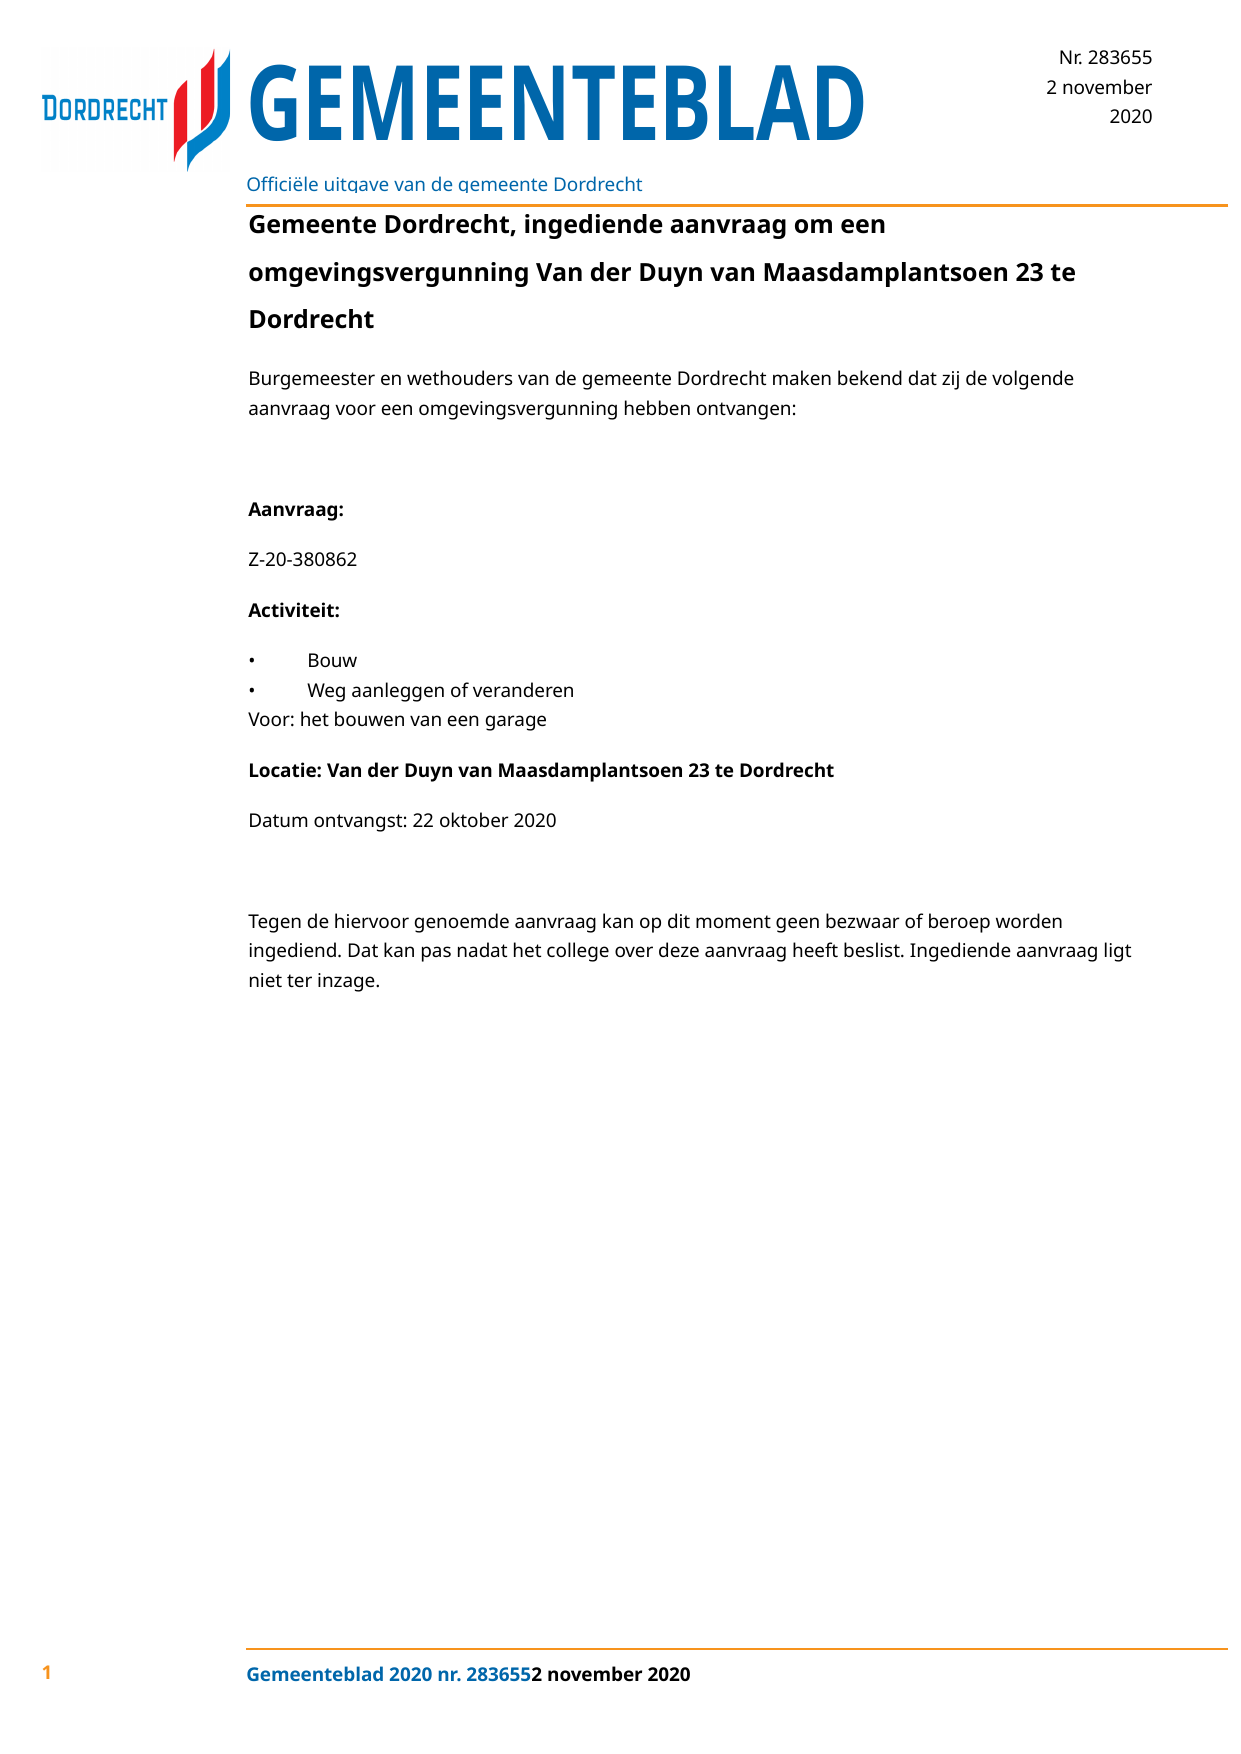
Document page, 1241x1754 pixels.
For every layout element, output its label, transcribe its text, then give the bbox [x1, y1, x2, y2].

picture [41, 47, 231, 172]
text Activiteit: [248, 597, 1152, 622]
text Z-20-380862 [248, 546, 1152, 572]
text Gemeente Dordrecht, ingediende aanvraag om een omgevingsvergunning Van der Duyn van Maasdamplantsoen 23 te Dordrecht [248, 207, 1152, 336]
text Burgemeester en wethouders van de gemeente Dordrecht maken bekend dat zij de volgende aanvraag voor een omgevingsvergunning hebben ontvangen: [248, 366, 1152, 421]
text Datum ontvangst: 22 oktober 2020 [248, 807, 1152, 833]
text Aanvraag: [248, 496, 1152, 522]
list Bouw [248, 647, 1152, 673]
text Locatie: Van der Duyn van Maasdamplantsoen 23 te Dordrecht [248, 757, 1152, 782]
text Tegen de hiervoor genoemde aanvraag kan op dit moment geen bezwaar of beroep worden ingediend. Dat kan pas nadat het college over deze aanvraag heeft beslist. Ingediende aanvraag ligt niet ter inzage. [248, 908, 1152, 993]
list Weg aanleggen of veranderen [248, 677, 1152, 702]
text Voor: het bouwen van een garage [248, 706, 1152, 732]
